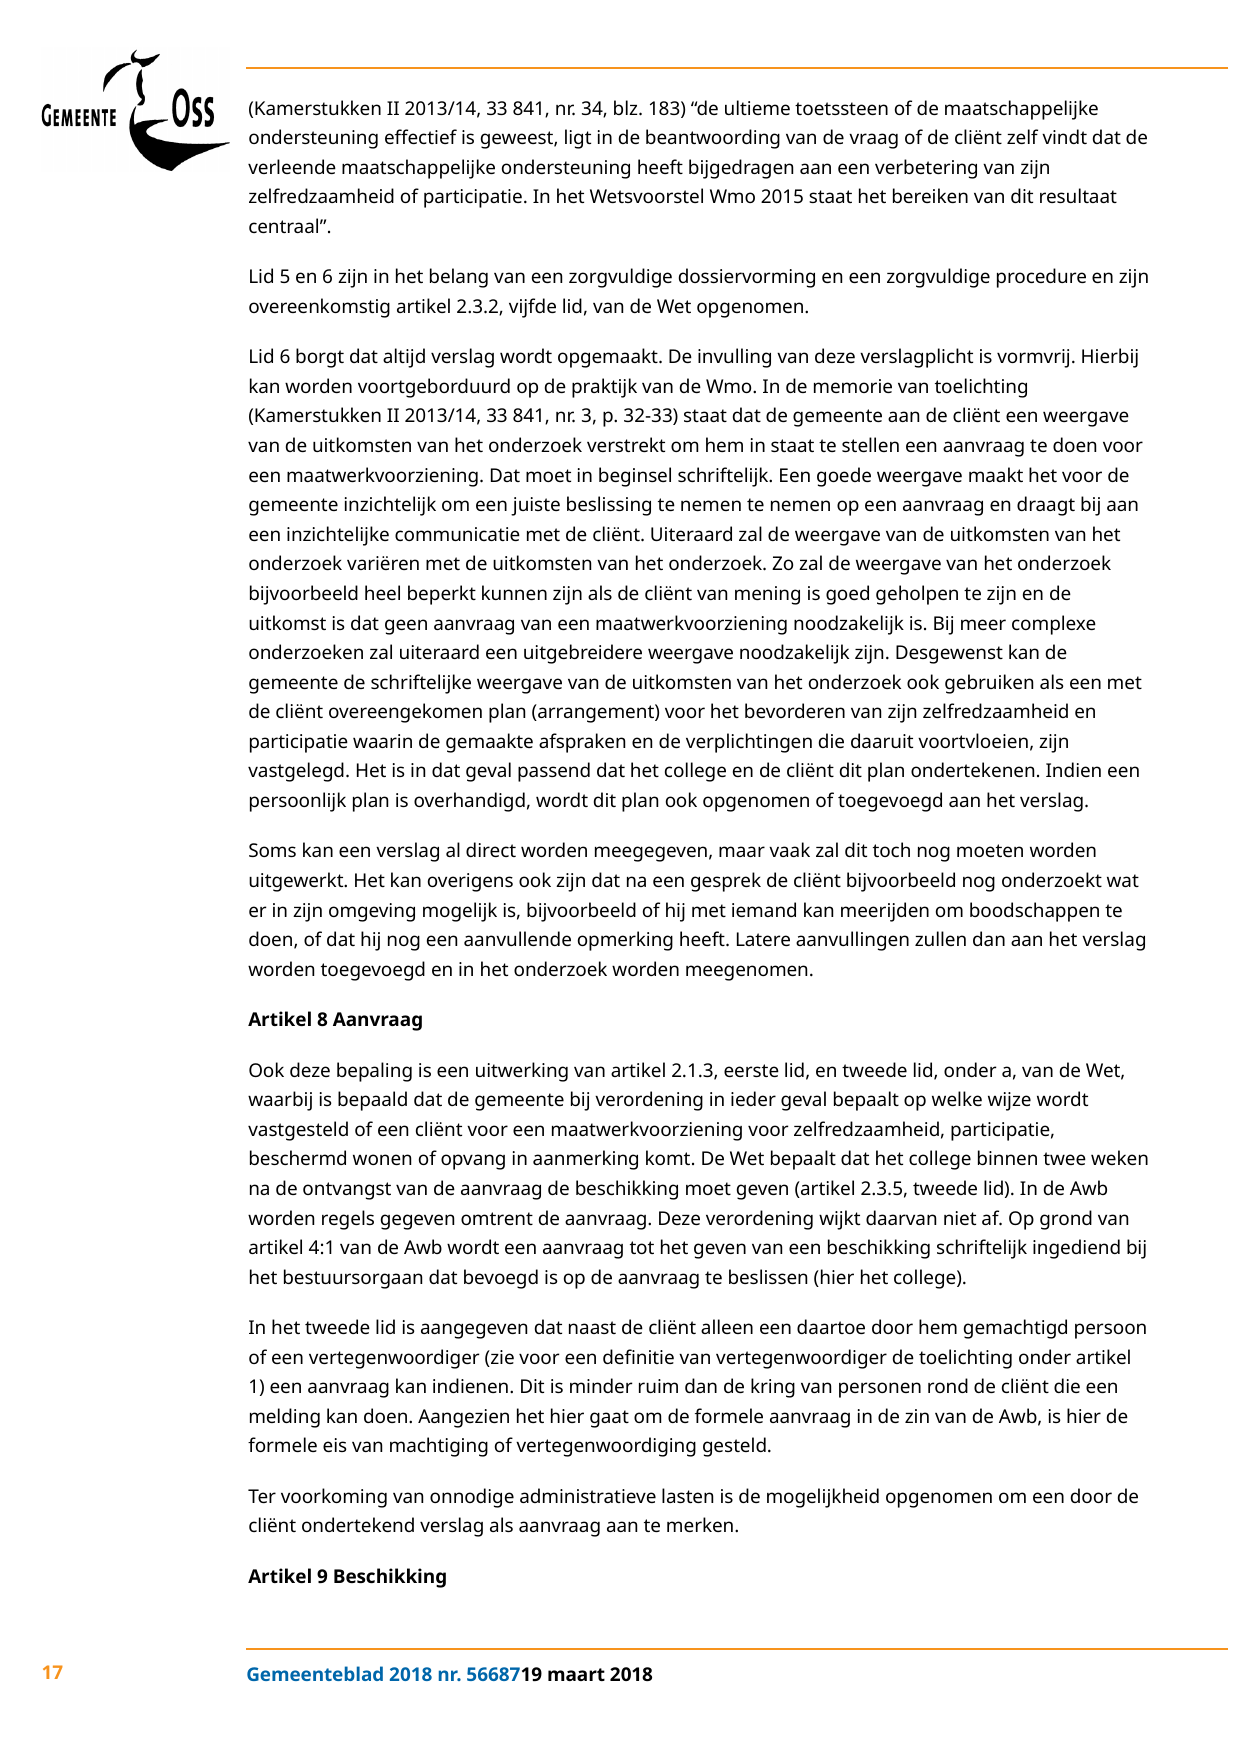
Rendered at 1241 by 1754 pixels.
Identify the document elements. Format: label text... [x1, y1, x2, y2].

text Soms kan een verslag al direct worden meegegeven, maar vaak zal dit toch nog moeten worden uitgewerkt. Het kan overigens ook zijn dat na een gesprek de cliënt bijvoorbeeld nog onderzoekt wat er in zijn omgeving mogelijk is, bijvoorbeeld of hij met iemand kan meerijden om boodschappen te doen, of dat hij nog een aanvullende opmerking heeft. Latere aanvullingen zullen dan aan het verslag worden toegevoegd en in het onderzoek worden meegenomen. [248, 838, 1152, 982]
text Ook deze bepaling is een uitwerking van artikel 2.1.3, eerste lid, en tweede lid, onder a, van de Wet, waarbij is bepaald dat de gemeente bij verordening in ieder geval bepaalt op welke wijze wordt vastgesteld of een cliënt voor een maatwerkvoorziening voor zelfredzaamheid, participatie, beschermd wonen of opvang in aanmerking komt. De Wet bepaalt dat het college binnen twee weken na de ontvangst van de aanvraag de beschikking moet geven (artikel 2.3.5, tweede lid). In de Awb worden regels gegeven omtrent de aanvraag. Deze verordening wijkt daarvan niet af. Op grond van artikel 4:1 van de Awb wordt een aanvraag tot het geven van een beschikking schriftelijk ingediend bij het bestuursorgaan dat bevoegd is op de aanvraag te beslissen (hier het college). [248, 1057, 1152, 1290]
text (Kamerstukken II 2013/14, 33 841, nr. 34, blz. 183) “de ultieme toetssteen of de maatschappelijke ondersteuning effectief is geweest, ligt in de beantwoording van de vraag of de cliënt zelf vindt dat de verleende maatschappelijke ondersteuning heeft bijgedragen aan een verbetering van zijn zelfredzaamheid of participatie. In het Wetsvoorstel Wmo 2015 staat het bereiken van dit resultaat centraal”. [248, 95, 1152, 239]
text Lid 6 borgt dat altijd verslag wordt opgemaakt. De invulling van deze verslagplicht is vormvrij. Hierbij kan worden voortgeborduurd op de praktijk van de Wmo. In de memorie van toelichting (Kamerstukken II 2013/14, 33 841, nr. 3, p. 32-33) staat dat de gemeente aan de cliënt een weergave van de uitkomsten van het onderzoek verstrekt om hem in staat te stellen een aanvraag te doen voor een maatwerkvoorziening. Dat moet in beginsel schriftelijk. Een goede weergave maakt het voor de gemeente inzichtelijk om een juiste beslissing te nemen te nemen op een aanvraag en draagt bij aan een inzichtelijke communicatie met de cliënt. Uiteraard zal de weergave van de uitkomsten van het onderzoek variëren met de uitkomsten van het onderzoek. Zo zal de weergave van het onderzoek bijvoorbeeld heel beperkt kunnen zijn als de cliënt van mening is goed geholpen te zijn en de uitkomst is dat geen aanvraag van een maatwerkvoorziening noodzakelijk is. Bij meer complexe onderzoeken zal uiteraard een uitgebreidere weergave noodzakelijk zijn. Desgewenst kan de gemeente de schriftelijke weergave van de uitkomsten van het onderzoek ook gebruiken als een met de cliënt overeengekomen plan (arrangement) voor het bevorderen van zijn zelfredzaamheid en participatie waarin de gemaakte afspraken en de verplichtingen die daaruit voortvloeien, zijn vastgelegd. Het is in dat geval passend dat het college en de cliënt dit plan ondertekenen. Indien een persoonlijk plan is overhandigd, wordt dit plan ook opgenomen of toegevoegd aan het verslag. [248, 343, 1152, 813]
text Artikel 8 Aanvraag [248, 1006, 1152, 1032]
text Ter voorkoming van onnodige administratieve lasten is de mogelijkheid opgenomen om een door de cliënt ondertekend verslag als aanvraag aan te merken. [248, 1483, 1152, 1538]
picture [41, 47, 231, 172]
text In het tweede lid is aangegeven dat naast de cliënt alleen een daartoe door hem gemachtigd persoon of een vertegenwoordiger (zie voor een definitie van vertegenwoordiger de toelichting onder artikel 1) een aanvraag kan indienen. Dit is minder ruim dan de kring van personen rond de cliënt die een melding kan doen. Aangezien het hier gaat om de formele aanvraag in de zin van de Awb, is hier de formele eis van machtiging of vertegenwoordiging gesteld. [248, 1314, 1152, 1458]
text Lid 5 en 6 zijn in het belang van een zorgvuldige dossiervorming en een zorgvuldige procedure en zijn overeenkomstig artikel 2.3.2, vijfde lid, van de Wet opgenomen. [248, 263, 1152, 319]
text Artikel 9 Beschikking [248, 1563, 1152, 1589]
